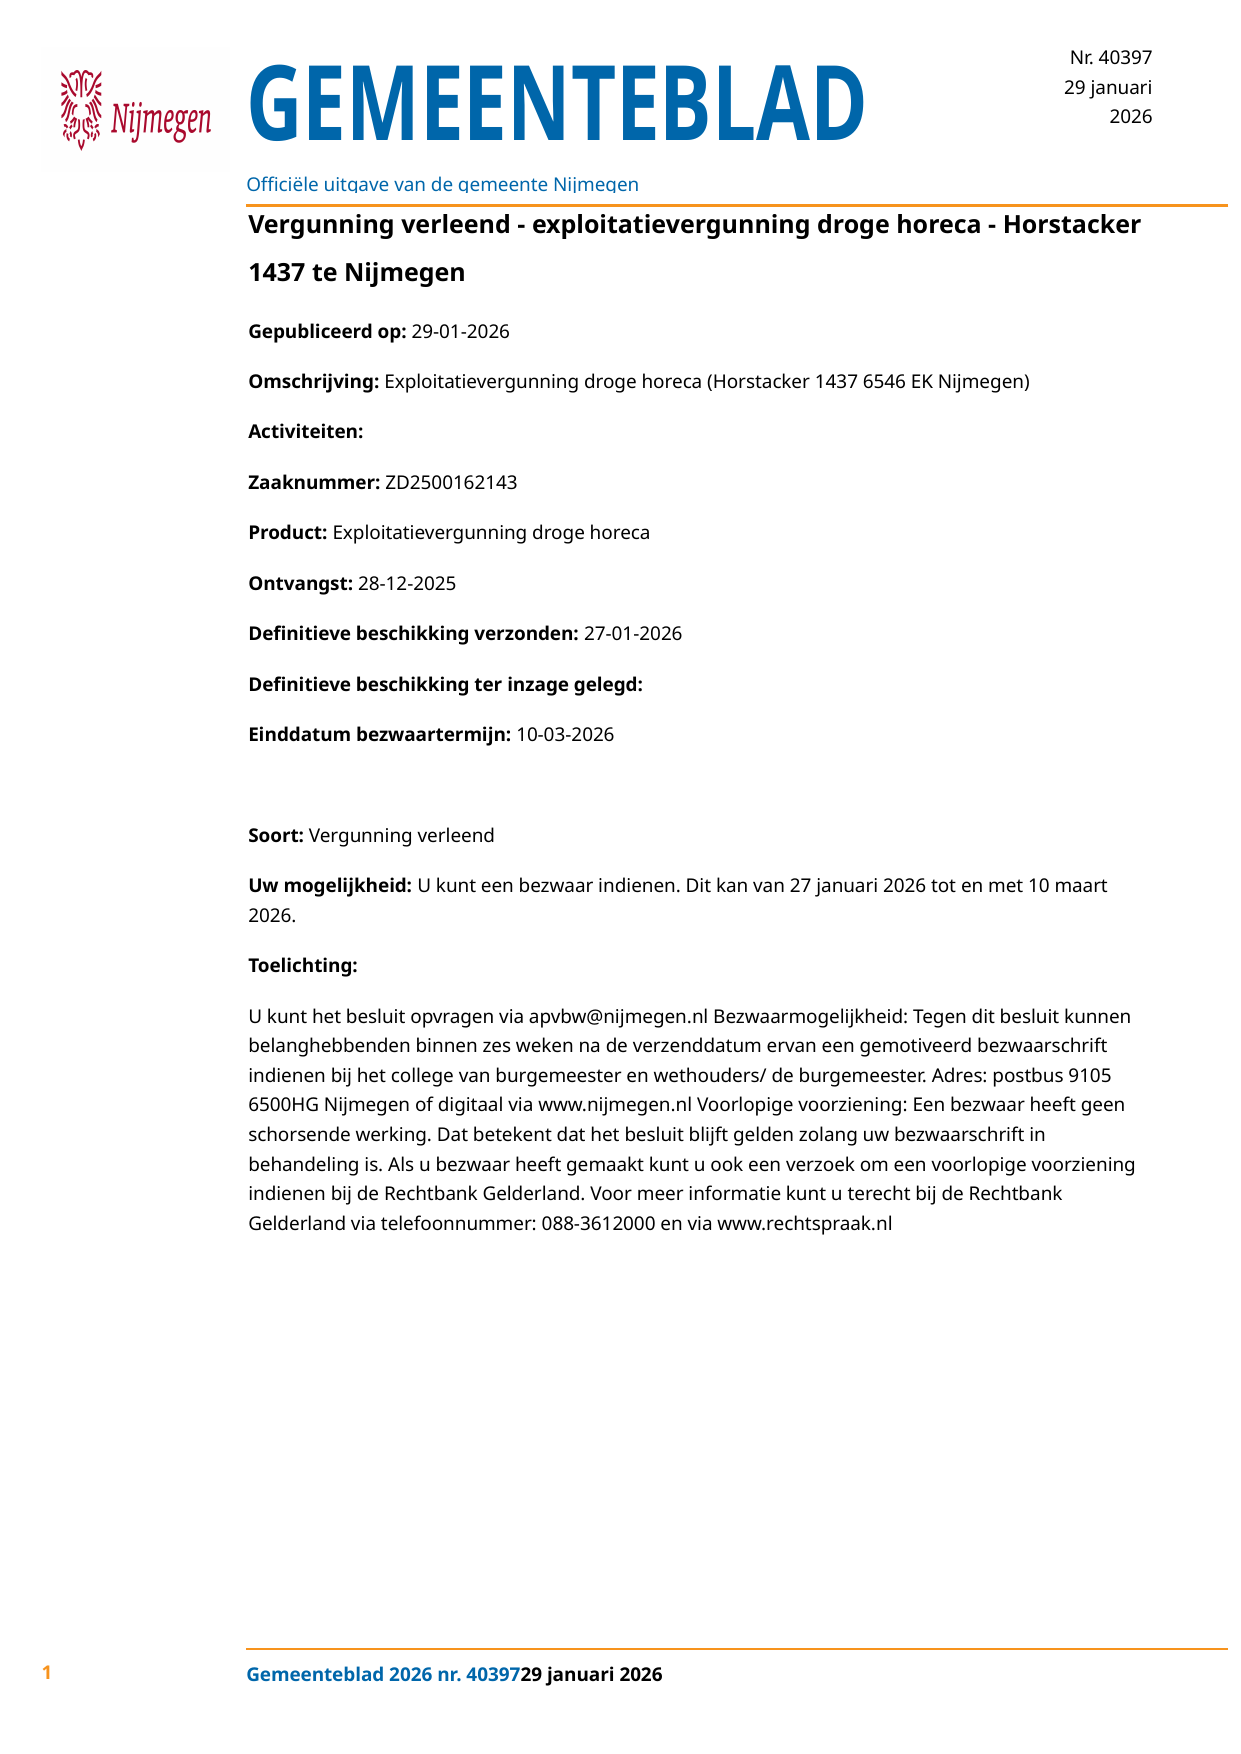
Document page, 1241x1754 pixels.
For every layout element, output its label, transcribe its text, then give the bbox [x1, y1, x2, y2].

text U kunt het besluit opvragen via apvbw@nijmegen.nl Bezwaarmogelijkheid: Tegen dit besluit kunnen belanghebbenden binnen zes weken na de verzenddatum ervan een gemotiveerd bezwaarschrift indienen bij het college van burgemeester en wethouders/ de burgemeester. Adres: postbus 9105 6500HG Nijmegen of digitaal via www.nijmegen.nl Voorlopige voorziening: Een bezwaar heeft geen schorsende werking. Dat betekent dat het besluit blijft gelden zolang uw bezwaarschrift in behandeling is. Als u bezwaar heeft gemaakt kunt u ook een verzoek om een voorlopige voorziening indienen bij de Rechtbank Gelderland. Voor meer informatie kunt u terecht bij de Rechtbank Gelderland via telefoonnummer: 088-3612000 en via www.rechtspraak.nl [248, 1003, 1152, 1236]
text Definitieve beschikking ter inzage gelegd: [248, 671, 1152, 697]
text Gepubliceerd op: 29-01-2026 [248, 318, 1152, 344]
text Definitieve beschikking verzonden: 27-01-2026 [248, 620, 1152, 646]
text Einddatum bezwaartermijn: 10-03-2026 [248, 721, 1152, 747]
text Uw mogelijkheid: U kunt een bezwaar indienen. Dit kan van 27 januari 2026 tot en met 10 maart 2026. [248, 872, 1152, 928]
text Ontvangst: 28-12-2025 [248, 570, 1152, 596]
text Omschrijving: Exploitatievergunning droge horeca (Horstacker 1437 6546 EK Nijmegen) [248, 368, 1152, 394]
text Soort: Vergunning verleend [248, 822, 1152, 848]
text Vergunning verleend - exploitatievergunning droge horeca - Horstacker 1437 te Nijmegen [248, 207, 1152, 288]
text Product: Exploitatievergunning droge horeca [248, 519, 1152, 545]
text Toelichting: [248, 952, 1152, 978]
text Zaaknummer: ZD2500162143 [248, 469, 1152, 495]
picture [41, 47, 231, 172]
text Activiteiten: [248, 419, 1152, 444]
